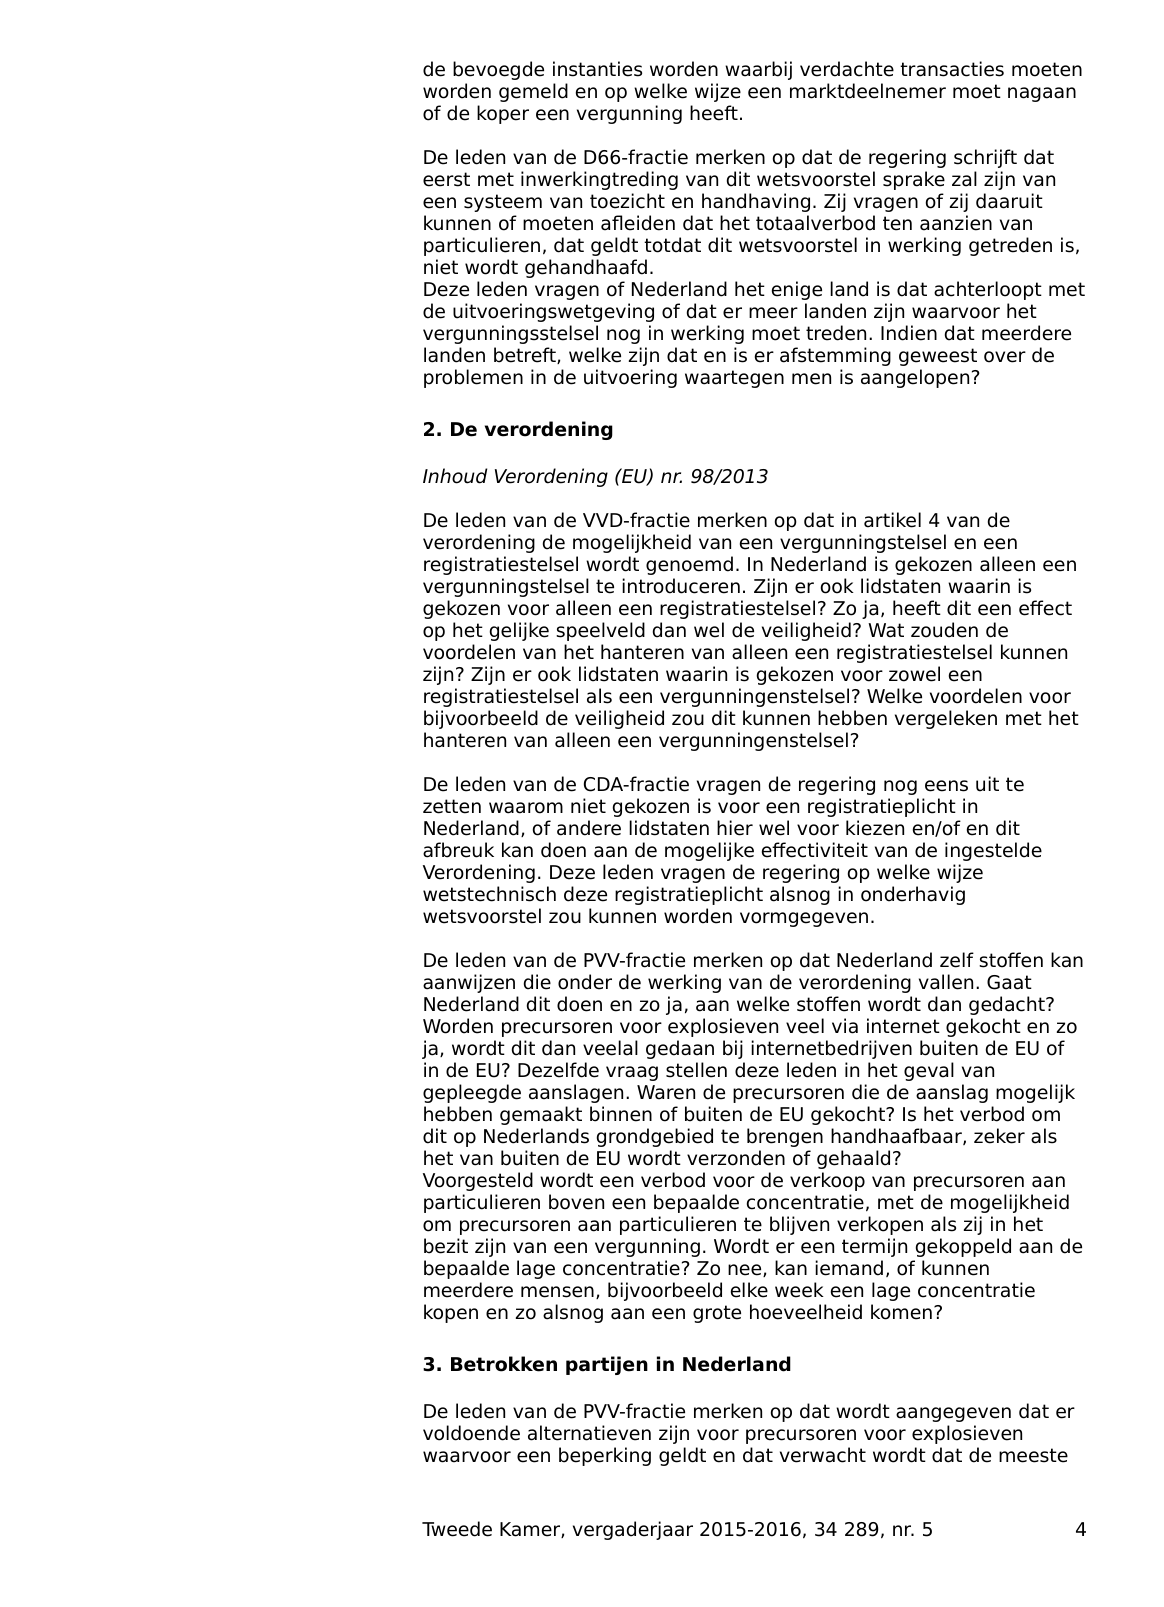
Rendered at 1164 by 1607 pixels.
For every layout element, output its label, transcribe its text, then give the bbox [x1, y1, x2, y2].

subtitle 2. De verordening [422, 419, 1087, 441]
text De leden van de PVV-fractie merken op dat wordt aangegeven dat er voldoende alternatieven zijn voor precursoren voor explosieven waarvoor een beperking geldt en dat verwacht wordt dat de meeste [422, 1401, 1087, 1467]
text Worden precursoren voor explosieven veel via internet gekocht en zo ja, wordt dit dan veelal gedaan bij internetbedrijven buiten de EU of in de EU? Dezelfde vraag stellen deze leden in het geval van gepleegde aanslagen. Waren de precursoren die de aanslag mogelijk hebben gemaakt binnen of buiten de EU gekocht? Is het verbod om dit op Nederlands grondgebied te brengen handhaafbaar, zeker als het van buiten de EU wordt verzonden of gehaald? [422, 1016, 1087, 1170]
text De leden van de CDA-fractie vragen de regering nog eens uit te zetten waarom niet gekozen is voor een registratieplicht in Nederland, of andere lidstaten hier wel voor kiezen en/of en dit afbreuk kan doen aan de mogelijke effectiviteit van de ingestelde Verordening. Deze leden vragen de regering op welke wijze wetstechnisch deze registratieplicht alsnog in onderhavig wetsvoorstel zou kunnen worden vormgegeven. [422, 774, 1087, 928]
text de bevoegde instanties worden waarbij verdachte transacties moeten worden gemeld en op welke wijze een marktdeelnemer moet nagaan of de koper een vergunning heeft. [422, 59, 1087, 125]
subtitle Inhoud Verordening (EU) nr. 98/2013 [422, 466, 1087, 488]
subtitle 3. Betrokken partijen in Nederland [422, 1354, 1087, 1376]
text Deze leden vragen of Nederland het enige land is dat achterloopt met de uitvoeringswetgeving of dat er meer landen zijn waarvoor het vergunningsstelsel nog in werking moet treden. Indien dat meerdere landen betreft, welke zijn dat en is er afstemming geweest over de problemen in de uitvoering waartegen men is aangelopen? [422, 279, 1087, 389]
text De leden van de VVD-fractie merken op dat in artikel 4 van de verordening de mogelijkheid van een vergunningstelsel en een registratiestelsel wordt genoemd. In Nederland is gekozen alleen een vergunningstelsel te introduceren. Zijn er ook lidstaten waarin is gekozen voor alleen een registratiestelsel? Zo ja, heeft dit een effect op het gelijke speelveld dan wel de veiligheid? Wat zouden de voordelen van het hanteren van alleen een registratiestelsel kunnen zijn? Zijn er ook lidstaten waarin is gekozen voor zowel een registratiestelsel als een vergunningenstelsel? Welke voordelen voor bijvoorbeeld de veiligheid zou dit kunnen hebben vergeleken met het hanteren van alleen een vergunningenstelsel? [422, 510, 1087, 752]
text De leden van de PVV-fractie merken op dat Nederland zelf stoffen kan aanwijzen die onder de werking van de verordening vallen. Gaat Nederland dit doen en zo ja, aan welke stoffen wordt dan gedacht? [422, 950, 1087, 1016]
text De leden van de D66-fractie merken op dat de regering schrijft dat eerst met inwerkingtreding van dit wetsvoorstel sprake zal zijn van een systeem van toezicht en handhaving. Zij vragen of zij daaruit kunnen of moeten afleiden dat het totaalverbod ten aanzien van particulieren, dat geldt totdat dit wetsvoorstel in werking getreden is, niet wordt gehandhaafd. [422, 147, 1087, 279]
text Voorgesteld wordt een verbod voor de verkoop van precursoren aan particulieren boven een bepaalde concentratie, met de mogelijkheid om precursoren aan particulieren te blijven verkopen als zij in het bezit zijn van een vergunning. Wordt er een termijn gekoppeld aan de bepaalde lage concentratie? Zo nee, kan iemand, of kunnen meerdere mensen, bijvoorbeeld elke week een lage concentratie kopen en zo alsnog aan een grote hoeveelheid komen? [422, 1170, 1087, 1324]
